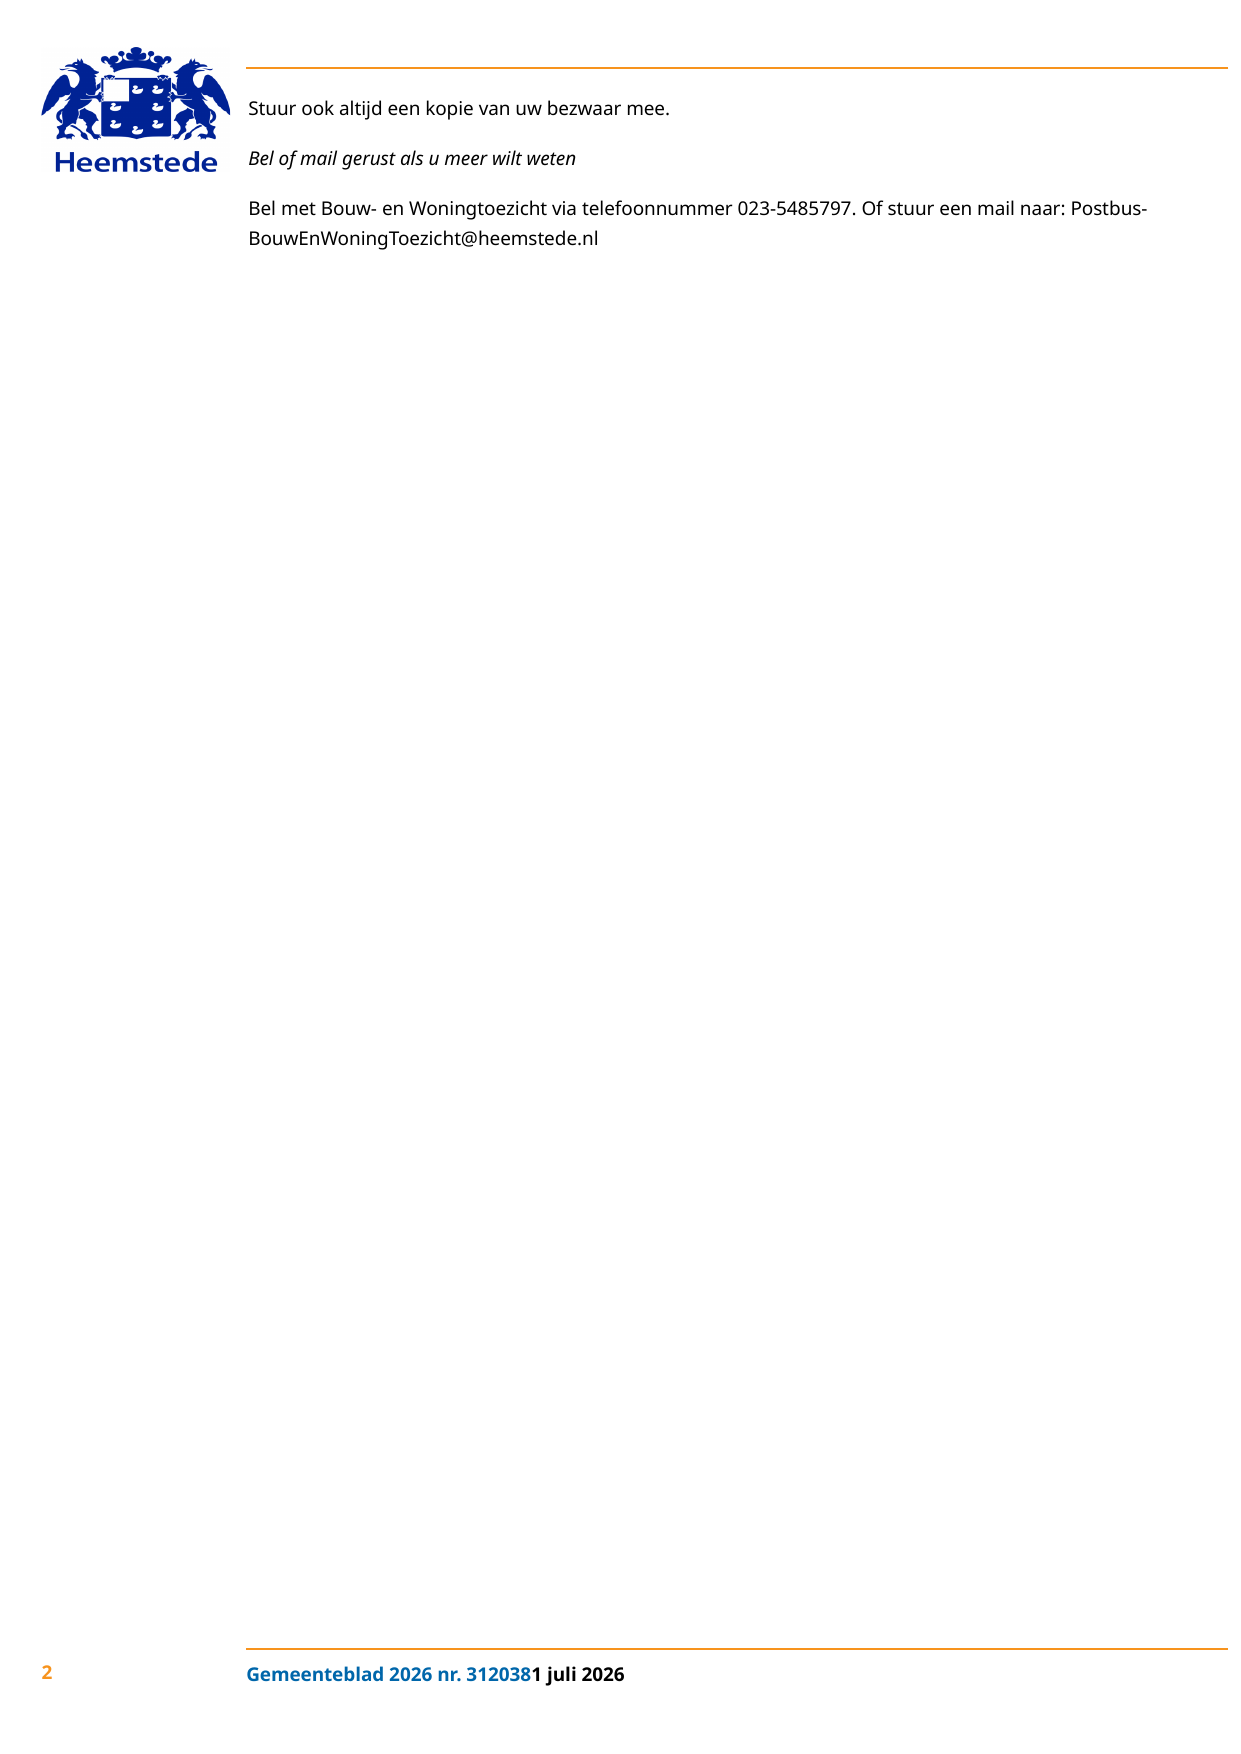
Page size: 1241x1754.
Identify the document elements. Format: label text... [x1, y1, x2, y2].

picture [41, 47, 231, 172]
text Stuur ook altijd een kopie van uw bezwaar mee. [248, 95, 1152, 121]
text Bel of mail gerust als u meer wilt weten [248, 145, 1152, 171]
text Bel met Bouw- en Woningtoezicht via telefoonnummer 023-5485797. Of stuur een mail naar: Postbus-BouwEnWoningToezicht@heemstede.nl [248, 196, 1152, 251]
